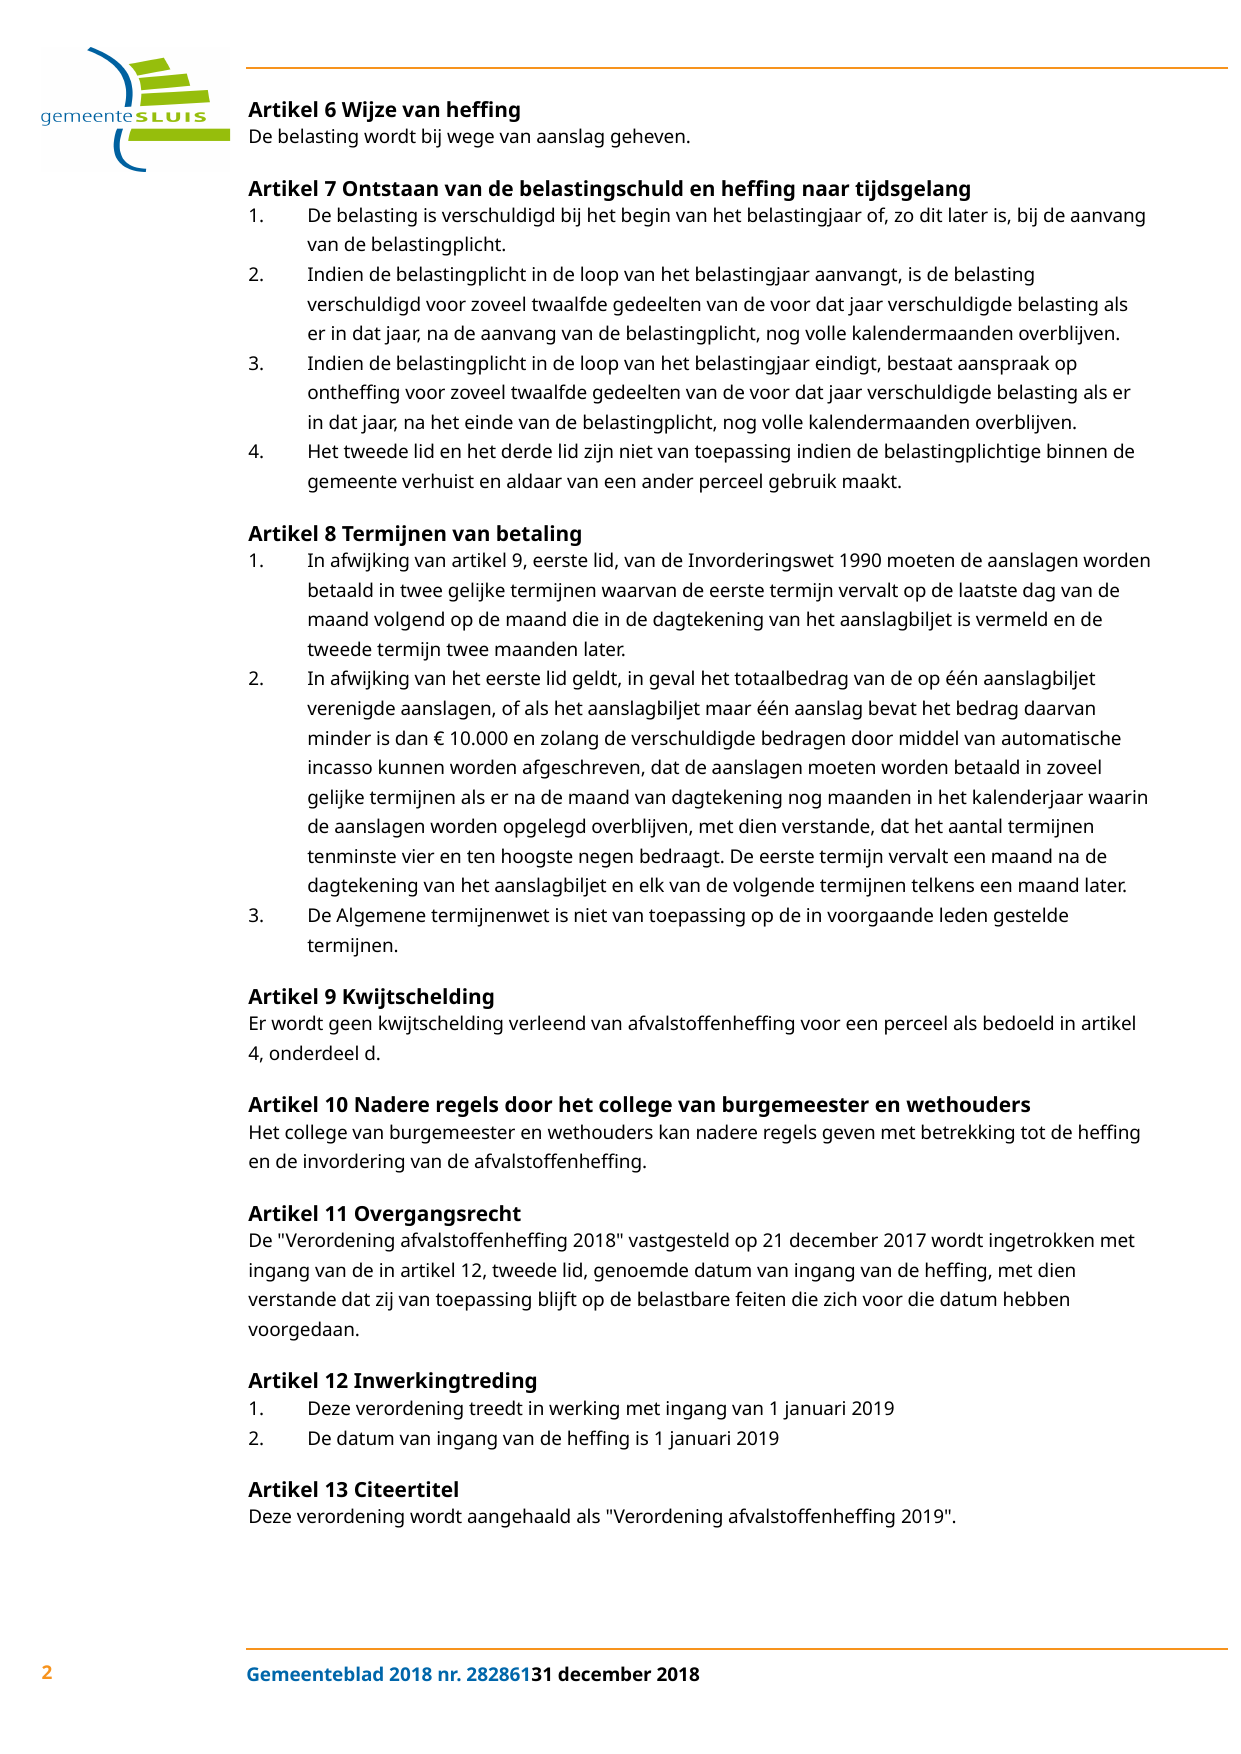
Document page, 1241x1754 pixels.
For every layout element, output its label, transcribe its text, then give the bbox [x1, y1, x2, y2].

text Artikel 7 Ontstaan van de belastingschuld en heffing naar tijdsgelang [248, 174, 1152, 202]
text De belasting wordt bij wege van aanslag geheven. [248, 123, 1152, 149]
list Deze verordening treedt in werking met ingang van 1 januari 2019 [248, 1395, 1152, 1421]
list Indien de belastingplicht in de loop van het belastingjaar eindigt, bestaat aanspraak op ontheffing voor zoveel twaalfde gedeelten van de voor dat jaar verschuldigde belasting als er in dat jaar, na het einde van de belastingplicht, nog volle kalendermaanden overblijven. [248, 350, 1152, 435]
list De datum van ingang van de heffing is 1 januari 2019 [248, 1425, 1152, 1450]
list De Algemene termijnenwet is niet van toepassing op de in voorgaande leden gestelde termijnen. [248, 902, 1152, 957]
text De "Verordening afvalstoffenheffing 2018" vastgesteld op 21 december 2017 wordt ingetrokken met ingang van de in artikel 12, tweede lid, genoemde datum van ingang van de heffing, met dien verstande dat zij van toepassing blijft op de belastbare feiten die zich voor die datum hebben voorgedaan. [248, 1227, 1152, 1342]
text Artikel 11 Overgangsrecht [248, 1199, 1152, 1227]
text Artikel 10 Nadere regels door het college van burgemeester en wethouders [248, 1091, 1152, 1119]
text Artikel 12 Inwerkingtreding [248, 1367, 1152, 1395]
text Artikel 8 Termijnen van betaling [248, 519, 1152, 547]
text Artikel 9 Kwijtschelding [248, 982, 1152, 1011]
list De belasting is verschuldigd bij het begin van het belastingjaar of, zo dit later is, bij de aanvang van de belastingplicht. [248, 202, 1152, 257]
text Artikel 13 Citeertitel [248, 1475, 1152, 1503]
list Indien de belastingplicht in de loop van het belastingjaar aanvangt, is de belasting verschuldigd voor zoveel twaalfde gedeelten van de voor dat jaar verschuldigde belasting als er in dat jaar, na de aanvang van de belastingplicht, nog volle kalendermaanden overblijven. [248, 261, 1152, 346]
text Deze verordening wordt aangehaald als "Verordening afvalstoffenheffing 2019". [248, 1503, 1152, 1529]
list Het tweede lid en het derde lid zijn niet van toepassing indien de belastingplichtige binnen de gemeente verhuist en aldaar van een ander perceel gebruik maakt. [248, 439, 1152, 494]
text Het college van burgemeester en wethouders kan nadere regels geven met betrekking tot de heffing en de invordering van de afvalstoffenheffing. [248, 1119, 1152, 1174]
list In afwijking van het eerste lid geldt, in geval het totaalbedrag van de op één aanslagbiljet verenigde aanslagen, of als het aanslagbiljet maar één aanslag bevat het bedrag daarvan minder is dan € 10.000 en zolang de verschuldigde bedragen door middel van automatische incasso kunnen worden afgeschreven, dat de aanslagen moeten worden betaald in zoveel gelijke termijnen als er na de maand van dagtekening nog maanden in het kalenderjaar waarin de aanslagen worden opgelegd overblijven, met dien verstande, dat het aantal termijnen tenminste vier en ten hoogste negen bedraagt. De eerste termijn vervalt een maand na de dagtekening van het aanslagbiljet en elk van de volgende termijnen telkens een maand later. [248, 666, 1152, 898]
picture [41, 47, 231, 172]
text Er wordt geen kwijtschelding verleend van afvalstoffenheffing voor een perceel als bedoeld in artikel 4, onderdeel d. [248, 1011, 1152, 1066]
text Artikel 6 Wijze van heffing [248, 95, 1152, 123]
list In afwijking van artikel 9, eerste lid, van de Invorderingswet 1990 moeten de aanslagen worden betaald in twee gelijke termijnen waarvan de eerste termijn vervalt op de laatste dag van de maand volgend op de maand die in de dagtekening van het aanslagbiljet is vermeld en de tweede termijn twee maanden later. [248, 547, 1152, 662]
